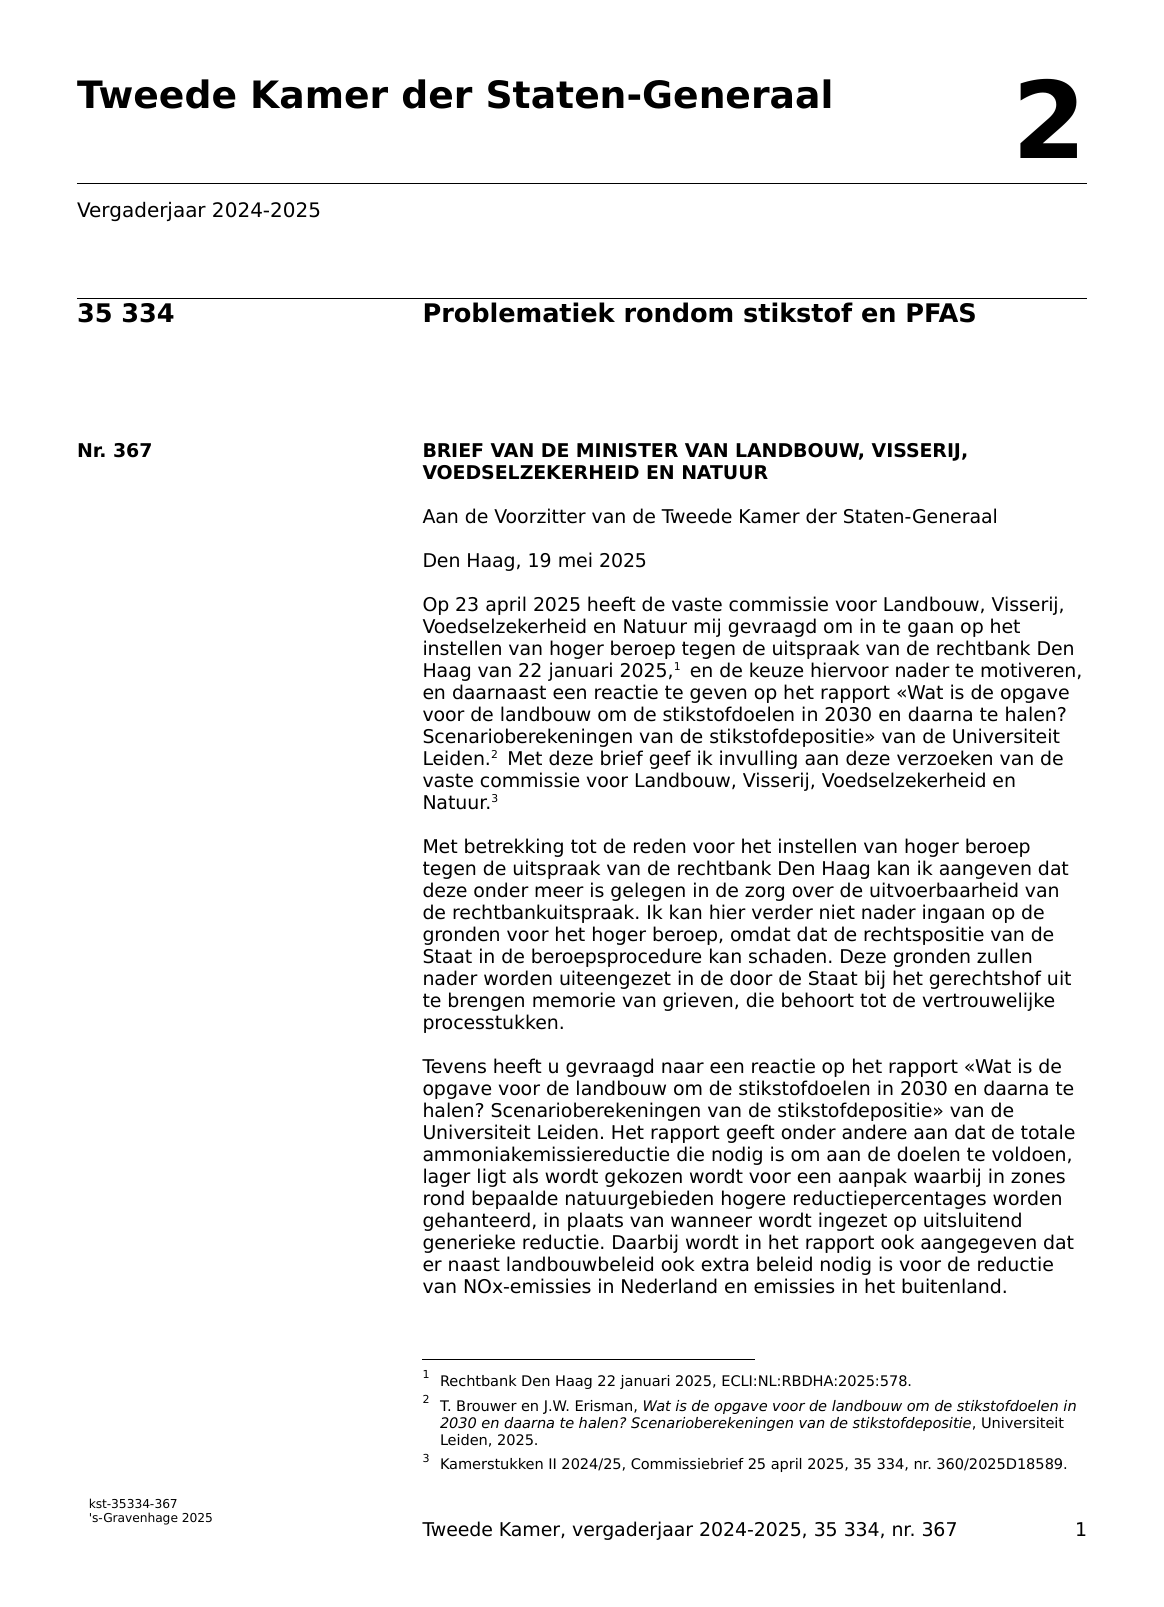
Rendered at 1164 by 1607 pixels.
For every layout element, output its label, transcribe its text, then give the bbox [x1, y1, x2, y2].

text kst-35334-367 [88, 1497, 323, 1511]
text Tevens heeft u gevraagd naar een reactie op het rapport «Wat is de opgave voor de landbouw om de stikstofdoelen in 2030 en daarna te halen? Scenarioberekeningen van de stikstofdepositie» van de Universiteit Leiden. Het rapport geeft onder andere aan dat de totale ammoniakemissiereductie die nodig is om aan de doelen te voldoen, lager ligt als wordt gekozen wordt voor een aanpak waarbij in zones rond bepaalde natuurgebieden hogere reductiepercentages worden gehanteerd, in plaats van wanneer wordt ingezet op uitsluitend generieke reductie. Daarbij wordt in het rapport ook aangegeven dat er naast landbouwbeleid ook extra beleid nodig is voor de reductie van NOx-emissies in Nederland en emissies in het buitenland. [422, 1056, 1087, 1298]
subtitle 35 334 Problematiek rondom stikstof en PFAS [77, 299, 1087, 329]
text Rechtbank Den Haag 22 januari 2025, ECLI:NL:RBDHA:2025:578. [422, 1368, 1087, 1391]
text Aan de Voorzitter van de Tweede Kamer der Staten-Generaal [422, 506, 1087, 528]
text Op 23 april 2025 heeft de vaste commissie voor Landbouw, Visserij, Voedselzekerheid en Natuur mij gevraagd om in te gaan op het instellen van hoger beroep tegen de uitspraak van de rechtbank Den Haag van 22 januari 2025, en de keuze hiervoor nader te motiveren, en daarnaast een reactie te geven op het rapport «Wat is de opgave voor de landbouw om de stikstofdoelen in 2030 en daarna te halen? Scenarioberekeningen van de stikstofdepositie» van de Universiteit Leiden. Met deze brief geef ik invulling aan deze verzoeken van de vaste commissie voor Landbouw, Visserij, Voedselzekerheid en Natuur. [422, 594, 1087, 814]
text Met betrekking tot de reden voor het instellen van hoger beroep tegen de uitspraak van de rechtbank Den Haag kan ik aangeven dat deze onder meer is gelegen in de zorg over de uitvoerbaarheid van de rechtbankuitspraak. Ik kan hier verder niet nader ingaan op de gronden voor het hoger beroep, omdat dat de rechtspositie van de Staat in de beroepsprocedure kan schaden. Deze gronden zullen nader worden uiteengezet in de door de Staat bij het gerechtshof uit te brengen memorie van grieven, die behoort tot de vertrouwelijke processtukken. [422, 836, 1087, 1034]
table_cell Vergaderjaar 2024-2025 [77, 184, 1087, 298]
text 's-Gravenhage 2025 [88, 1511, 323, 1525]
text Den Haag, 19 mei 2025 [422, 550, 1087, 572]
table_header Tweede Kamer der Staten-Generaal [77, 59, 886, 183]
table_header 2 [886, 59, 1087, 183]
subtitle Nr. 367 BRIEF VAN DE MINISTER VAN LANDBOUW, VISSERIJ, VOEDSELZEKERHEID EN NATUUR [77, 440, 1087, 484]
text Kamerstukken II 2024/25, Commissiebrief 25 april 2025, 35 334, nr. 360/2025D18589. [422, 1452, 1087, 1474]
text T. Brouwer en J.W. Erisman, Wat is de opgave voor de landbouw om de stikstofdoelen in 2030 en daarna te halen? Scenarioberekeningen van de stikstofdepositie, Universiteit Leiden, 2025. [422, 1393, 1087, 1449]
